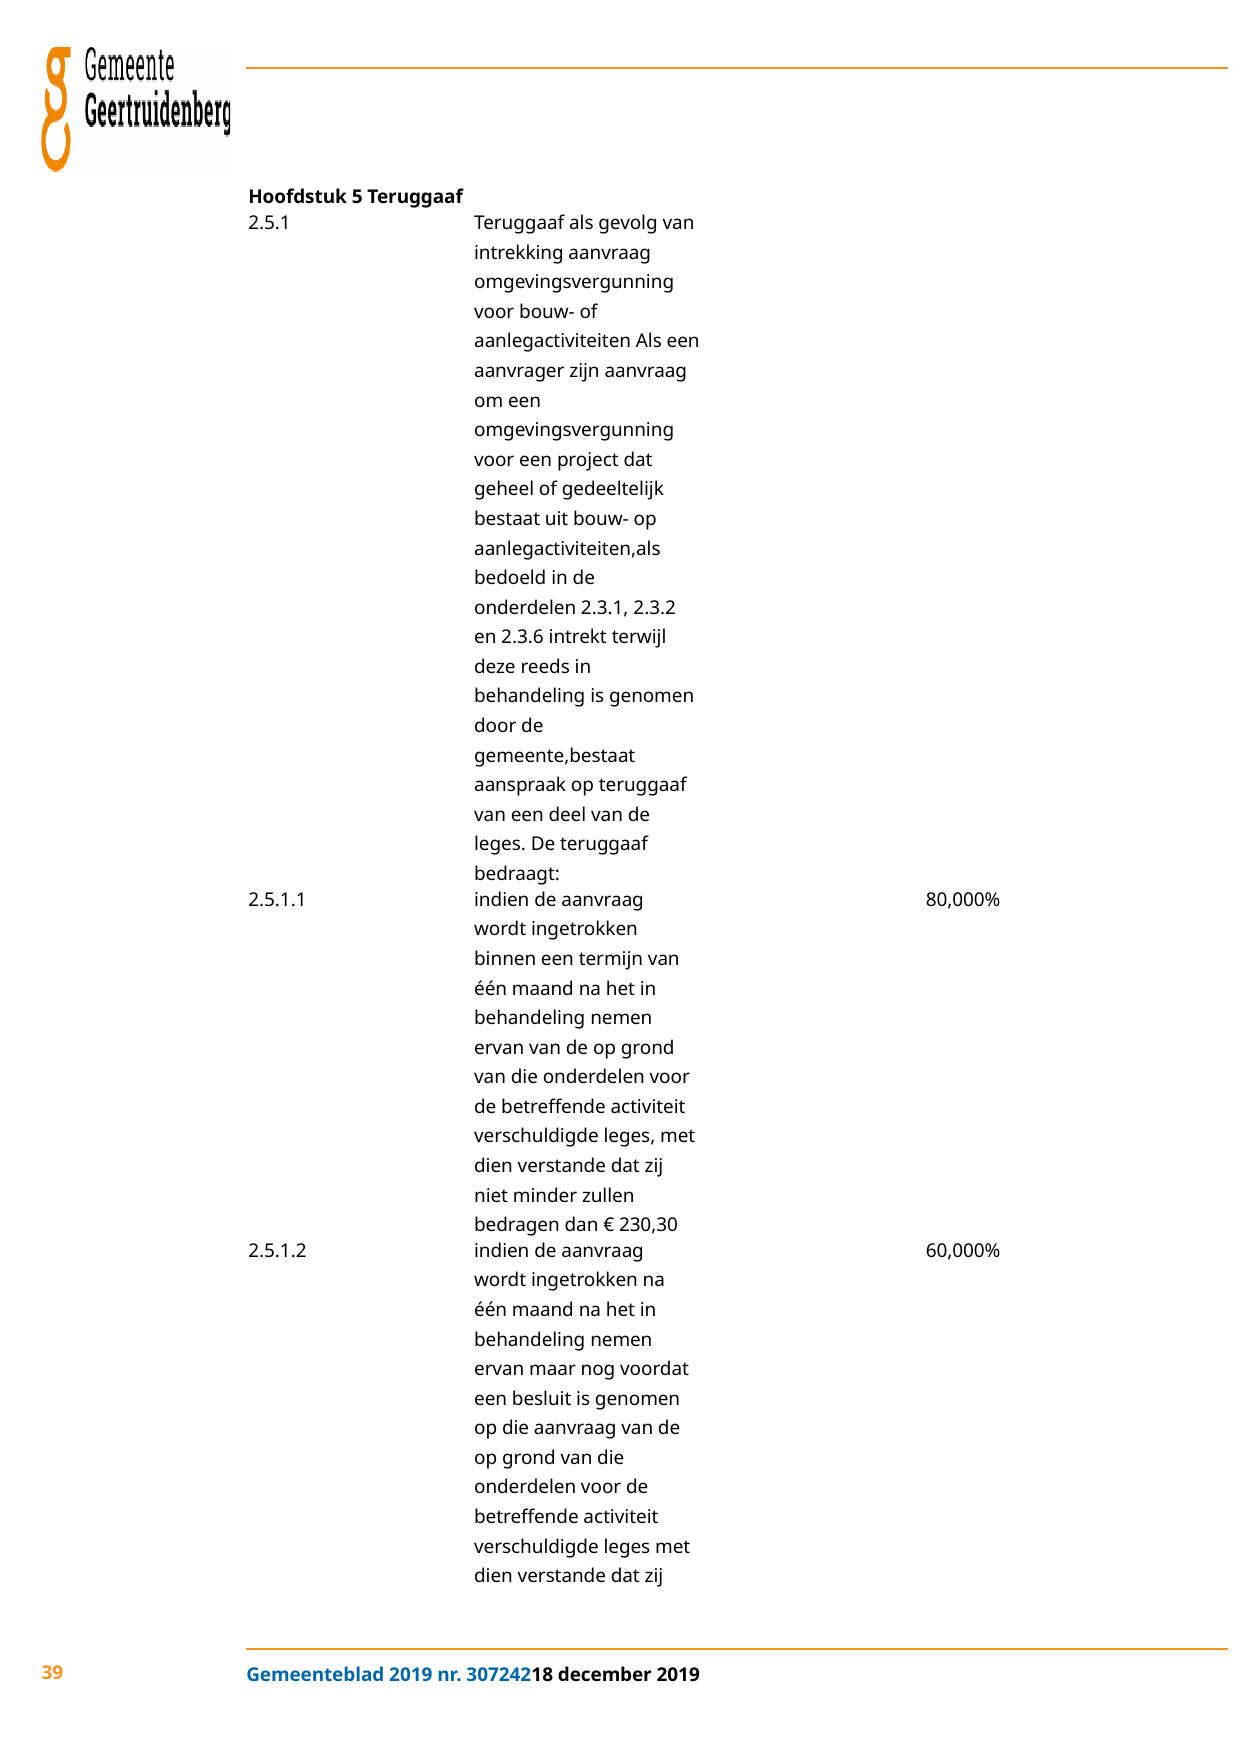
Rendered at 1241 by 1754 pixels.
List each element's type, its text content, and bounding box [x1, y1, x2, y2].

table_cell 2.5.1 [248, 209, 474, 886]
table_cell 2.5.1.2 [248, 1237, 474, 1588]
table_cell indien de aanvraag wordt ingetrokken binnen een termijn van één maand na het in behandeling nemen ervan van de op grond van die onderdelen voor de betreffende activiteit verschuldigde leges, met dien verstande dat zij niet minder zullen bedragen dan € 230,30 [474, 886, 700, 1237]
table_cell [700, 209, 926, 886]
table_cell 2.5.1.1 [248, 886, 474, 1237]
table_cell [700, 886, 926, 1237]
table_cell Teruggaaf als gevolg van intrekking aanvraag omgevingsvergunning voor bouw- of aanlegactiviteiten Als een aanvrager zijn aanvraag om een omgevingsvergunning voor een project dat geheel of gedeeltelijk bestaat uit bouw- op aanlegactiviteiten,als bedoeld in de onderdelen 2.3.1, 2.3.2 en 2.3.6 intrekt terwijl deze reeds in behandeling is genomen door de gemeente,bestaat aanspraak op teruggaaf van een deel van de leges. De teruggaaf bedraagt: [474, 209, 700, 886]
table_header Hoofdstuk 5 Teruggaaf [248, 184, 474, 209]
table_cell indien de aanvraag wordt ingetrokken na één maand na het in behandeling nemen ervan maar nog voordat een besluit is genomen op die aanvraag van de op grond van die onderdelen voor de betreffende activiteit verschuldigde leges met dien verstande dat zij [474, 1237, 700, 1588]
table_cell 60,000% [926, 1237, 1152, 1588]
table_cell [700, 1237, 926, 1588]
table_cell [926, 209, 1152, 886]
picture [41, 47, 231, 172]
table_cell 80,000% [926, 886, 1152, 1237]
